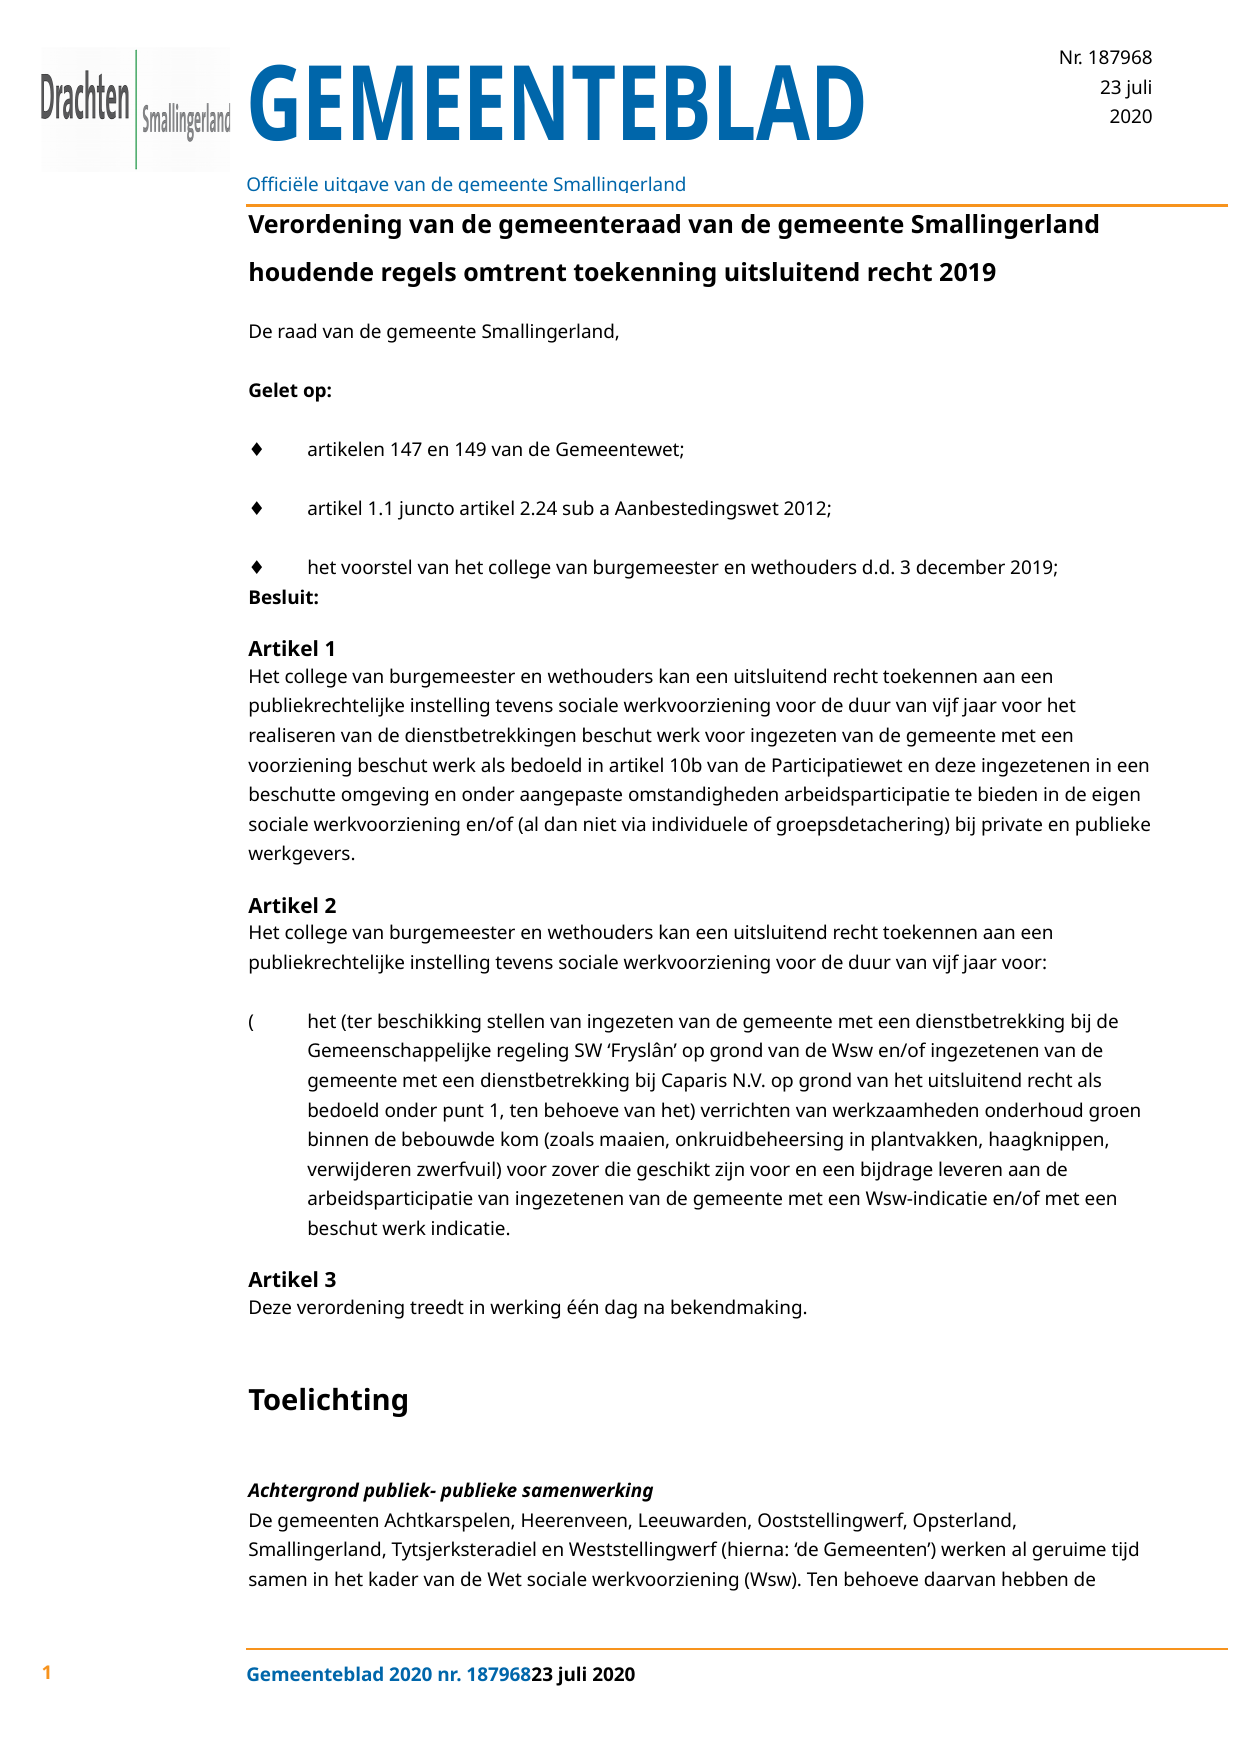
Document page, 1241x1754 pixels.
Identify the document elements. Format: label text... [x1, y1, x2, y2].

text Artikel 3 [248, 1266, 1152, 1294]
picture [41, 47, 231, 172]
text De gemeenten Achtkarspelen, Heerenveen, Leeuwarden, Ooststellingwerf, Opsterland, Smallingerland, Tytsjerksteradiel en Weststellingwerf (hierna: ‘de Gemeenten’) werken al geruime tijd samen in het kader van de Wet sociale werkvoorziening (Wsw). Ten behoeve daarvan hebben de [248, 1507, 1152, 1592]
list artikel 1.1 juncto artikel 2.24 sub a Aanbestedingswet 2012; [248, 495, 1152, 521]
text Gelet op: [248, 377, 1152, 403]
text Artikel 2 [248, 891, 1152, 919]
text Het college van burgemeester en wethouders kan een uitsluitend recht toekennen aan een publiekrechtelijke instelling tevens sociale werkvoorziening voor de duur van vijf jaar voor: [248, 919, 1152, 975]
list het (ter beschikking stellen van ingezeten van de gemeente met een dienstbetrekking bij de Gemeenschappelijke regeling SW ‘Fryslân’ op grond van de Wsw en/of ingezetenen van de gemeente met een dienstbetrekking bij Caparis N.V. op grond van het uitsluitend recht als bedoeld onder punt 1, ten behoeve van het) verrichten van werkzaamheden onderhoud groen binnen de bebouwde kom (zoals maaien, onkruidbeheersing in plantvakken, haagknippen, verwijderen zwerfvuil) voor zover die geschikt zijn voor en een bijdrage leveren aan de arbeidsparticipatie van ingezetenen van de gemeente met een Wsw-indicatie en/of met een beschut werk indicatie. [248, 1008, 1152, 1241]
list artikelen 147 en 149 van de Gemeentewet; [248, 436, 1152, 462]
text Artikel 1 [248, 634, 1152, 663]
text De raad van de gemeente Smallingerland, [248, 318, 1152, 344]
list het voorstel van het college van burgemeester en wethouders d.d. 3 december 2019; [248, 554, 1152, 580]
text Deze verordening treedt in werking één dag na bekendmaking. [248, 1294, 1152, 1320]
text Achtergrond publiek- publieke samenwerking [248, 1477, 1152, 1503]
text Toelichting [248, 1379, 1152, 1419]
text Het college van burgemeester en wethouders kan een uitsluitend recht toekennen aan een publiekrechtelijke instelling tevens sociale werkvoorziening voor de duur van vijf jaar voor het realiseren van de dienstbetrekkingen beschut werk voor ingezeten van de gemeente met een voorziening beschut werk als bedoeld in artikel 10b van de Participatiewet en deze ingezetenen in een beschutte omgeving en onder aangepaste omstandigheden arbeidsparticipatie te bieden in de eigen sociale werkvoorziening en/of (al dan niet via individuele of groepsdetachering) bij private en publieke werkgevers. [248, 663, 1152, 866]
text Besluit: [248, 584, 1152, 610]
text Verordening van de gemeenteraad van de gemeente Smallingerland houdende regels omtrent toekenning uitsluitend recht 2019 [248, 207, 1152, 288]
